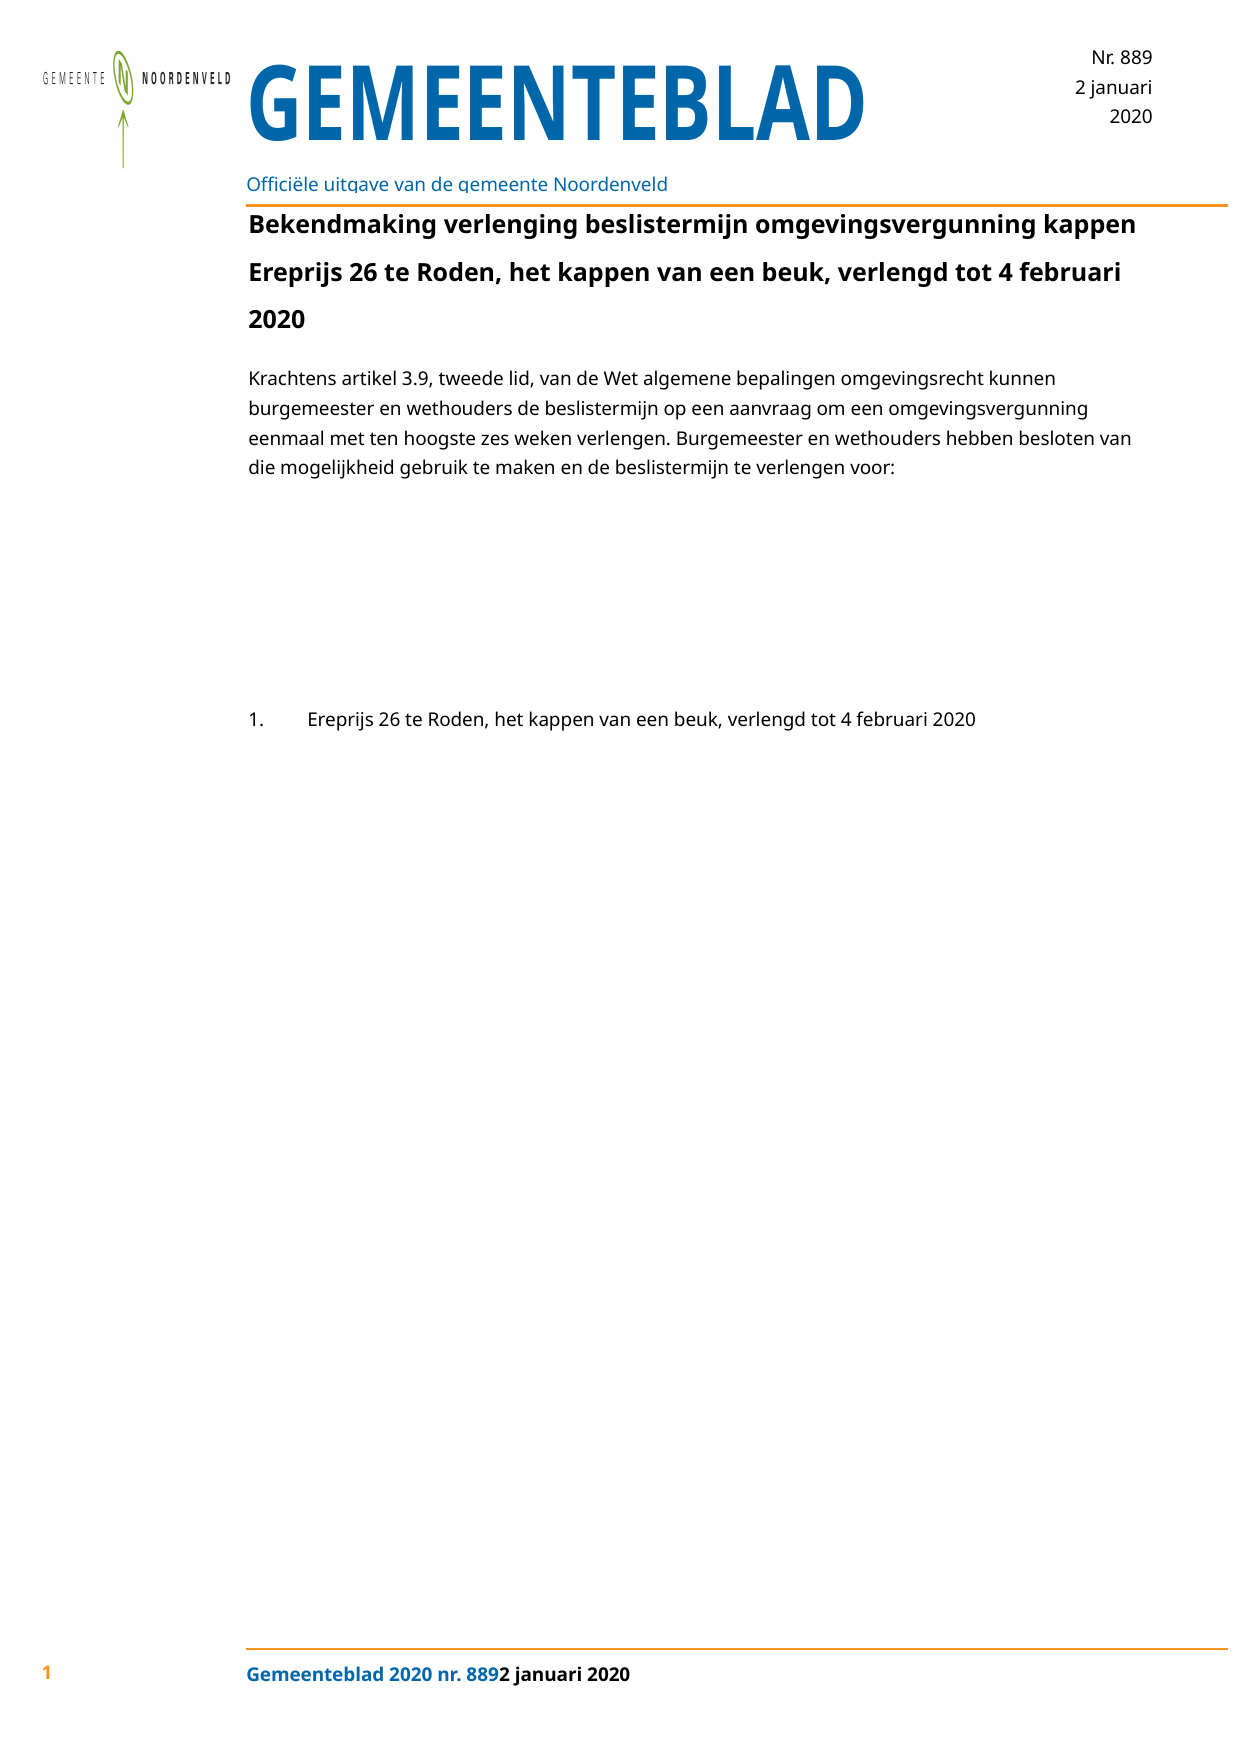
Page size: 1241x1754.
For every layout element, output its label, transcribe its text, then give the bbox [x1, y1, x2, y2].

picture [41, 47, 231, 172]
text Krachtens artikel 3.9, tweede lid, van de Wet algemene bepalingen omgevingsrecht kunnen burgemeester en wethouders de beslistermijn op een aanvraag om een omgevingsvergunning eenmaal met ten hoogste zes weken verlengen. Burgemeester en wethouders hebben besloten van die mogelijkheid gebruik te maken en de beslistermijn te verlengen voor: [248, 366, 1152, 480]
list Ereprijs 26 te Roden, het kappen van een beuk, verlengd tot 4 februari 2020 [248, 706, 1152, 732]
text Bekendmaking verlenging beslistermijn omgevingsvergunning kappen Ereprijs 26 te Roden, het kappen van een beuk, verlengd tot 4 februari 2020 [248, 207, 1152, 336]
